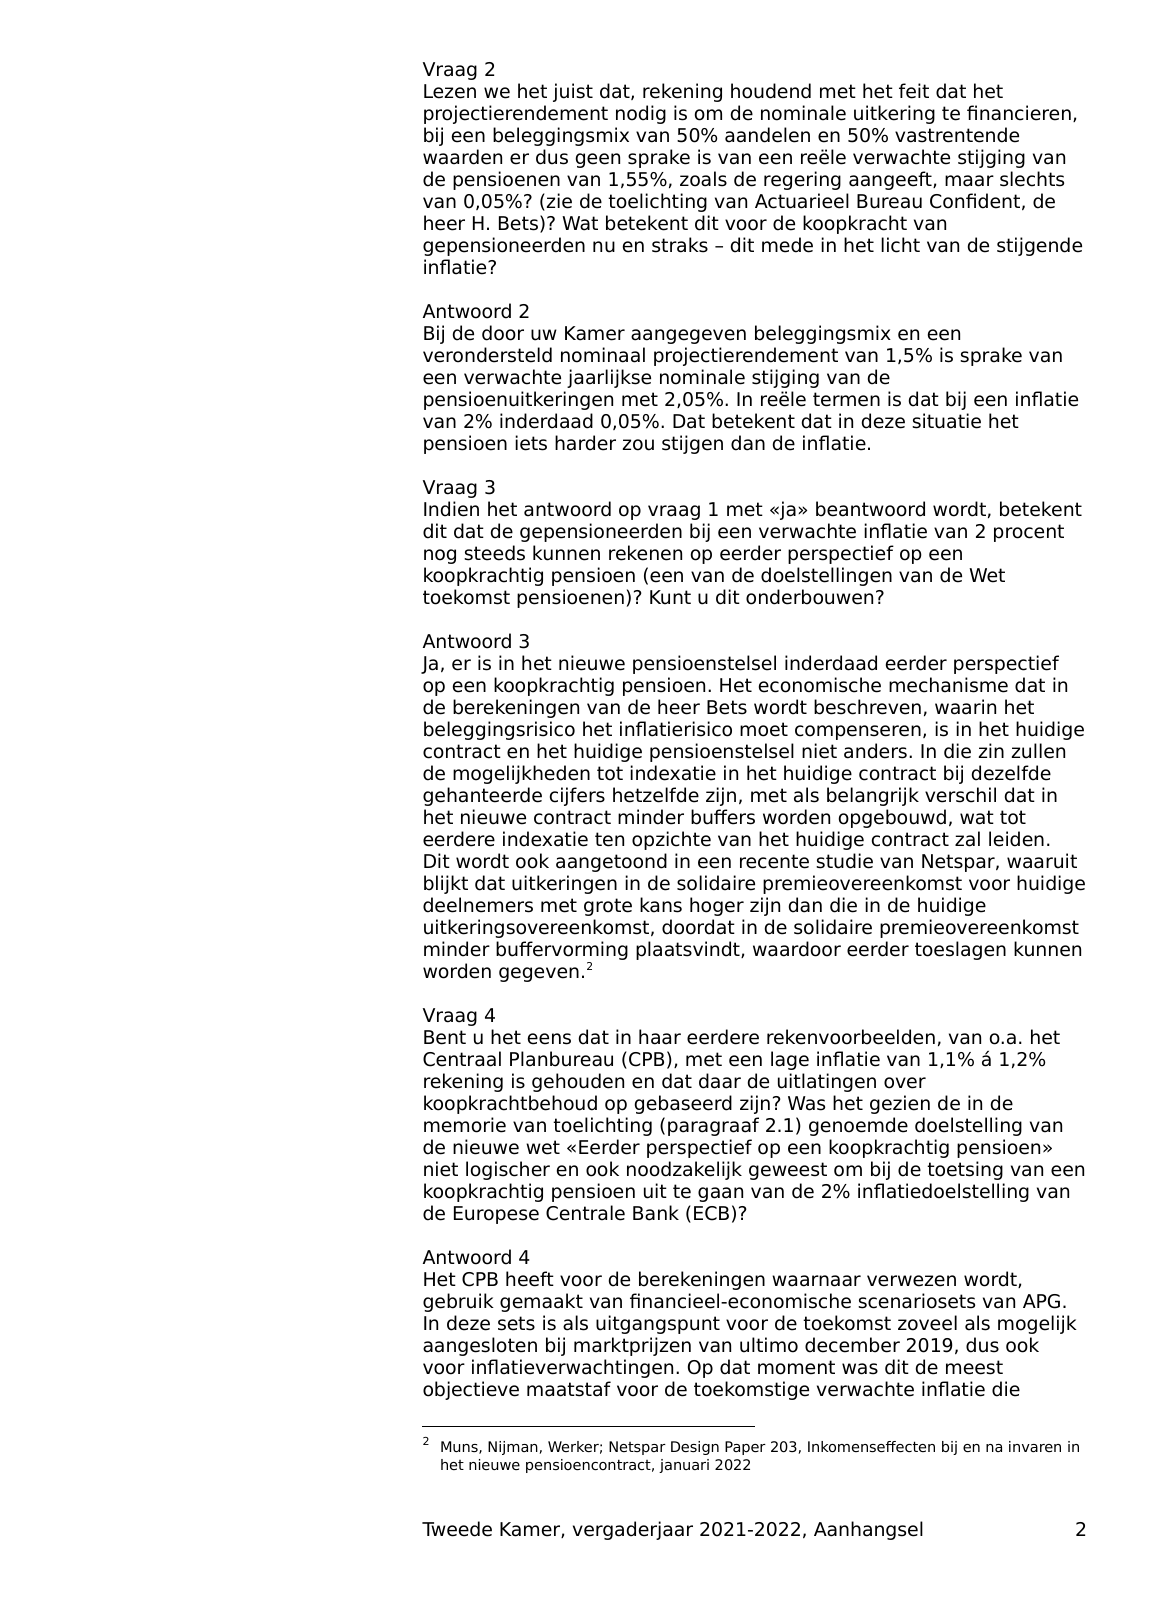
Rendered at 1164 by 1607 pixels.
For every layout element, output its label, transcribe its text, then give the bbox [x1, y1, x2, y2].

text Bent u het eens dat in haar eerdere rekenvoorbeelden, van o.a. het Centraal Planbureau (CPB), met een lage inflatie van 1,1% á 1,2% rekening is gehouden en dat daar de uitlatingen over koopkrachtbehoud op gebaseerd zijn? Was het gezien de in de memorie van toelichting (paragraaf 2.1) genoemde doelstelling van de nieuwe wet «Eerder perspectief op een koopkrachtig pensioen» niet logischer en ook noodzakelijk geweest om bij de toetsing van een koopkrachtig pensioen uit te gaan van de 2% inflatiedoelstelling van de Europese Centrale Bank (ECB)? [422, 1027, 1087, 1225]
text Antwoord 3 [422, 631, 1087, 653]
text Vraag 3 [422, 477, 1087, 499]
text Bij de door uw Kamer aangegeven beleggingsmix en een verondersteld nominaal projectierendement van 1,5% is sprake van een verwachte jaarlijkse nominale stijging van de pensioenuitkeringen met 2,05%. In reële termen is dat bij een inflatie van 2% inderdaad 0,05%. Dat betekent dat in deze situatie het pensioen iets harder zou stijgen dan de inflatie. [422, 323, 1087, 455]
text Indien het antwoord op vraag 1 met «ja» beantwoord wordt, betekent dit dat de gepensioneerden bij een verwachte inflatie van 2 procent nog steeds kunnen rekenen op eerder perspectief op een koopkrachtig pensioen (een van de doelstellingen van de Wet toekomst pensioenen)? Kunt u dit onderbouwen? [422, 499, 1087, 609]
text Vraag 2 [422, 59, 1087, 81]
text Ja, er is in het nieuwe pensioenstelsel inderdaad eerder perspectief op een koopkrachtig pensioen. Het economische mechanisme dat in de berekeningen van de heer Bets wordt beschreven, waarin het beleggingsrisico het inflatierisico moet compenseren, is in het huidige contract en het huidige pensioenstelsel niet anders. In die zin zullen de mogelijkheden tot indexatie in het huidige contract bij dezelfde gehanteerde cijfers hetzelfde zijn, met als belangrijk verschil dat in het nieuwe contract minder buffers worden opgebouwd, wat tot eerdere indexatie ten opzichte van het huidige contract zal leiden. [422, 653, 1087, 851]
text Het CPB heeft voor de berekeningen waarnaar verwezen wordt, gebruik gemaakt van financieel-economische scenariosets van APG. In deze sets is als uitgangspunt voor de toekomst zoveel als mogelijk aangesloten bij marktprijzen van ultimo december 2019, dus ook voor inflatieverwachtingen. Op dat moment was dit de meest objectieve maatstaf voor de toekomstige verwachte inflatie die [422, 1269, 1087, 1401]
text Muns, Nijman, Werker; Netspar Design Paper 203, Inkomenseffecten bij en na invaren in het nieuwe pensioencontract, januari 2022 [422, 1435, 1087, 1474]
text Antwoord 4 [422, 1247, 1087, 1269]
text Antwoord 2 [422, 301, 1087, 323]
text Dit wordt ook aangetoond in een recente studie van Netspar, waaruit blijkt dat uitkeringen in de solidaire premieovereenkomst voor huidige deelnemers met grote kans hoger zijn dan die in de huidige uitkeringsovereenkomst, doordat in de solidaire premieovereenkomst minder buffervorming plaatsvindt, waardoor eerder toeslagen kunnen worden gegeven. [422, 851, 1087, 983]
text Lezen we het juist dat, rekening houdend met het feit dat het projectierendement nodig is om de nominale uitkering te financieren, bij een beleggingsmix van 50% aandelen en 50% vastrentende waarden er dus geen sprake is van een reële verwachte stijging van de pensioenen van 1,55%, zoals de regering aangeeft, maar slechts van 0,05%? (zie de toelichting van Actuarieel Bureau Confident, de heer H. Bets)? Wat betekent dit voor de koopkracht van gepensioneerden nu en straks – dit mede in het licht van de stijgende inflatie? [422, 81, 1087, 279]
text Vraag 4 [422, 1005, 1087, 1027]
